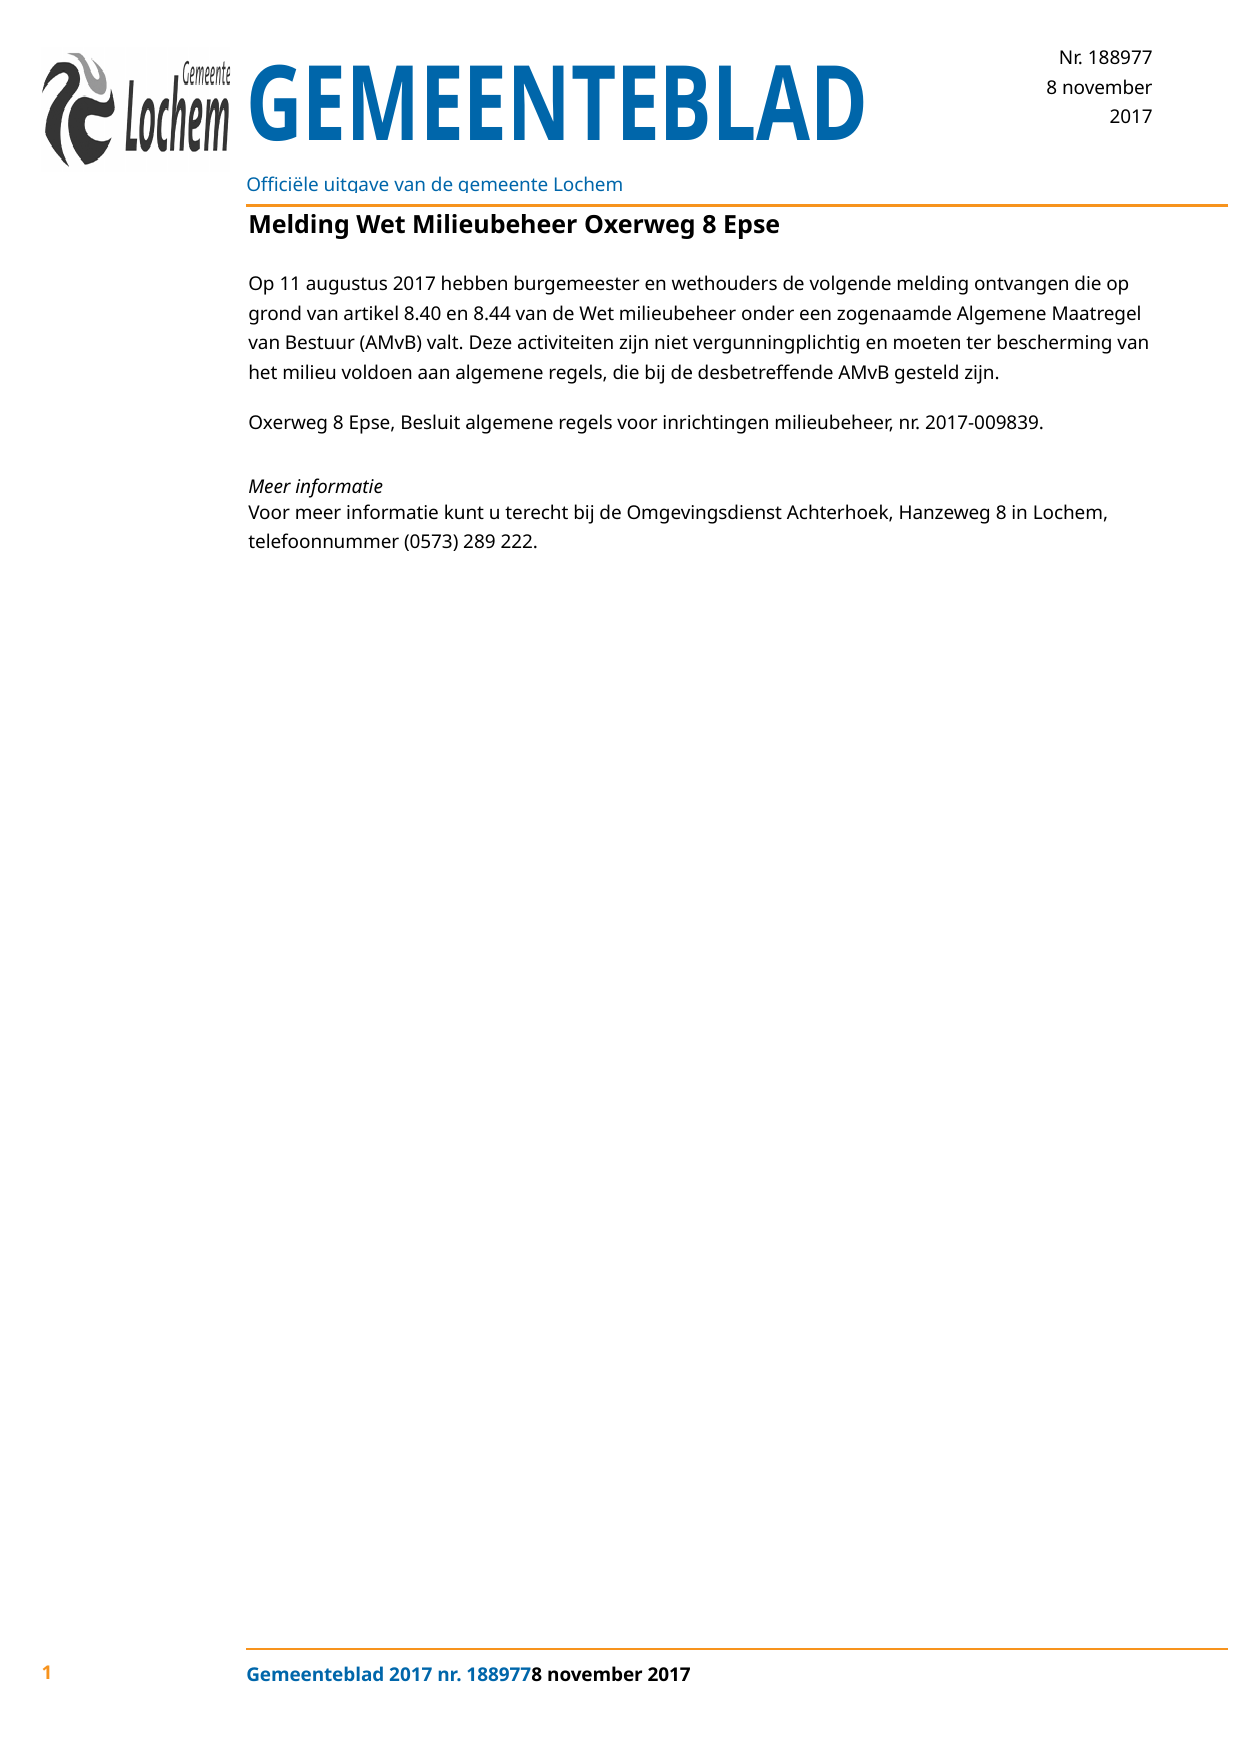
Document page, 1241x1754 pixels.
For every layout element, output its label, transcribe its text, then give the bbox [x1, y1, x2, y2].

text Voor meer informatie kunt u terecht bij de Omgevingsdienst Achterhoek, Hanzeweg 8 in Lochem, telefoonnummer (0573) 289 222. [248, 499, 1152, 554]
text Melding Wet Milieubeheer Oxerweg 8 Epse [248, 207, 1152, 241]
text Op 11 augustus 2017 hebben burgemeester en wethouders de volgende melding ontvangen die op grond van artikel 8.40 en 8.44 van de Wet milieubeheer onder een zogenaamde Algemene Maatregel van Bestuur (AMvB) valt. Deze activiteiten zijn niet vergunningplichtig en moeten ter bescherming van het milieu voldoen aan algemene regels, die bij de desbetreffende AMvB gesteld zijn. [248, 270, 1152, 385]
text Meer informatie [248, 473, 1152, 499]
text Oxerweg 8 Epse, Besluit algemene regels voor inrichtingen milieubeheer, nr. 2017-009839. [248, 409, 1152, 435]
picture [41, 47, 231, 172]
